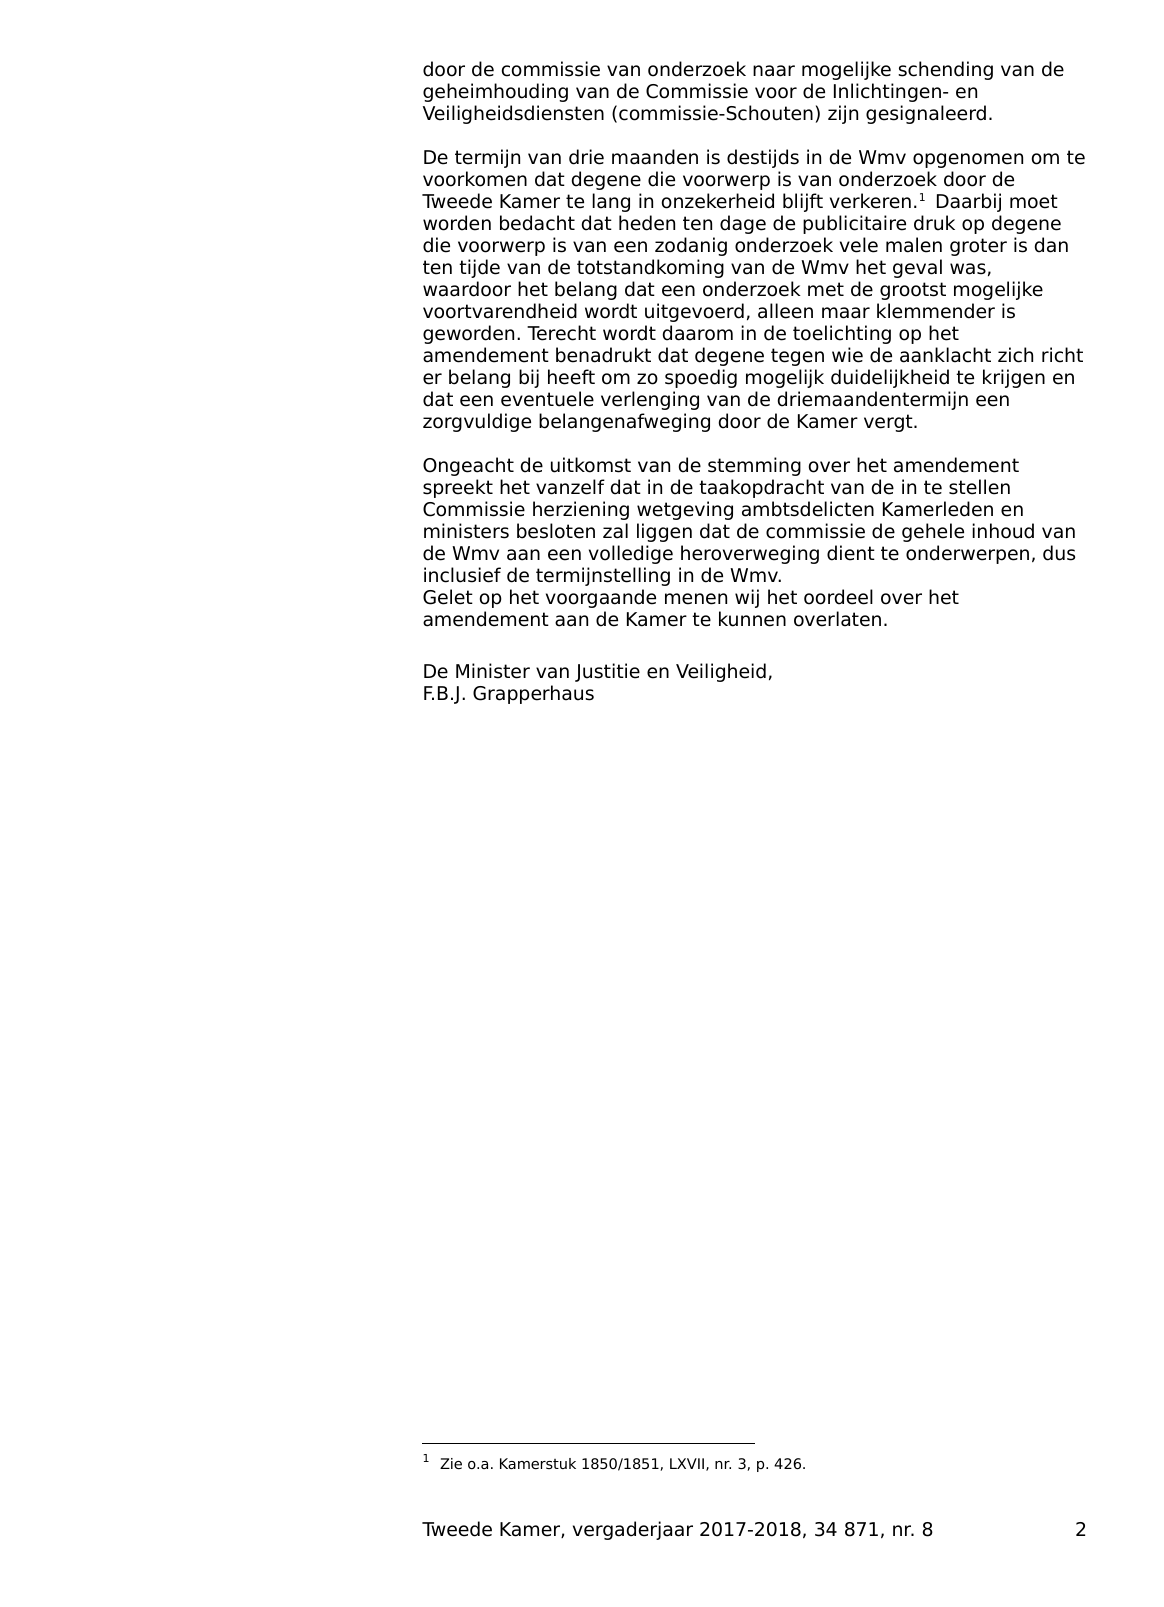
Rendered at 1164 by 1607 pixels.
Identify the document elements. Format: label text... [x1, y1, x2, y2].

text De termijn van drie maanden is destijds in de Wmv opgenomen om te voorkomen dat degene die voorwerp is van onderzoek door de Tweede Kamer te lang in onzekerheid blijft verkeren. Daarbij moet worden bedacht dat heden ten dage de publicitaire druk op degene die voorwerp is van een zodanig onderzoek vele malen groter is dan ten tijde van de totstandkoming van de Wmv het geval was, waardoor het belang dat een onderzoek met de grootst mogelijke voortvarendheid wordt uitgevoerd, alleen maar klemmender is geworden. Terecht wordt daarom in de toelichting op het amendement benadrukt dat degene tegen wie de aanklacht zich richt er belang bij heeft om zo spoedig mogelijk duidelijkheid te krijgen en dat een eventuele verlenging van de driemaandentermijn een zorgvuldige belangenafweging door de Kamer vergt. [422, 147, 1087, 433]
text Zie o.a. Kamerstuk 1850/1851, LXVII, nr. 3, p. 426. [422, 1452, 1087, 1474]
text De Minister van Justitie en Veiligheid, F.B.J. Grapperhaus [422, 661, 1087, 705]
text Gelet op het voorgaande menen wij het oordeel over het amendement aan de Kamer te kunnen overlaten. [422, 587, 1087, 631]
text door de commissie van onderzoek naar mogelijke schending van de geheimhouding van de Commissie voor de Inlichtingen- en Veiligheidsdiensten (commissie-Schouten) zijn gesignaleerd. [422, 59, 1087, 125]
text Ongeacht de uitkomst van de stemming over het amendement spreekt het vanzelf dat in de taakopdracht van de in te stellen Commissie herziening wetgeving ambtsdelicten Kamerleden en ministers besloten zal liggen dat de commissie de gehele inhoud van de Wmv aan een volledige heroverweging dient te onderwerpen, dus inclusief de termijnstelling in de Wmv. [422, 455, 1087, 587]
